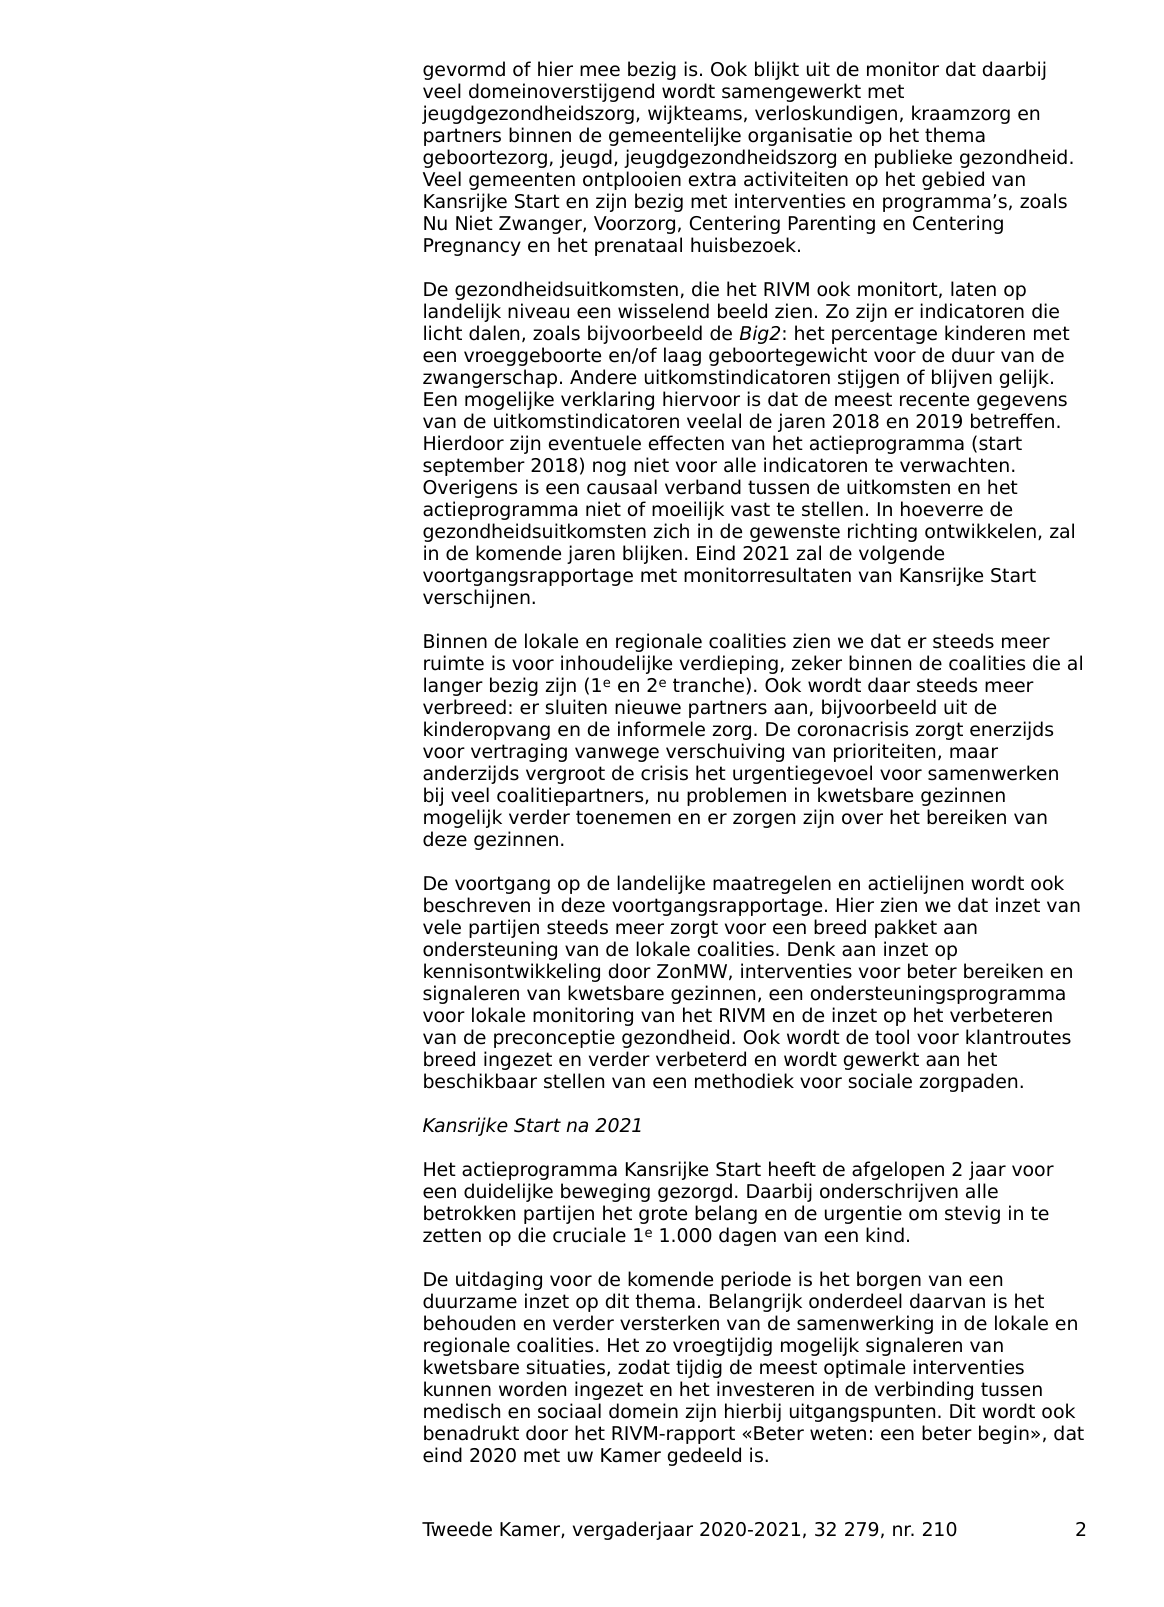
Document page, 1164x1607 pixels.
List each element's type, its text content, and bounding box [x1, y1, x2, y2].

text gevormd of hier mee bezig is. Ook blijkt uit de monitor dat daarbij veel domeinoverstijgend wordt samengewerkt met jeugdgezondheidszorg, wijkteams, verloskundigen, kraamzorg en partners binnen de gemeentelijke organisatie op het thema geboortezorg, jeugd, jeugdgezondheidszorg en publieke gezondheid. Veel gemeenten ontplooien extra activiteiten op het gebied van Kansrijke Start en zijn bezig met interventies en programma’s, zoals Nu Niet Zwanger, Voorzorg, Centering Parenting en Centering Pregnancy en het prenataal huisbezoek. [422, 59, 1087, 257]
text De gezondheidsuitkomsten, die het RIVM ook monitort, laten op landelijk niveau een wisselend beeld zien. Zo zijn er indicatoren die licht dalen, zoals bijvoorbeeld de Big2: het percentage kinderen met een vroeggeboorte en/of laag geboortegewicht voor de duur van de zwangerschap. Andere uitkomstindicatoren stijgen of blijven gelijk. Een mogelijke verklaring hiervoor is dat de meest recente gegevens van de uitkomstindicatoren veelal de jaren 2018 en 2019 betreffen. Hierdoor zijn eventuele effecten van het actieprogramma (start september 2018) nog niet voor alle indicatoren te verwachten. Overigens is een causaal verband tussen de uitkomsten en het actieprogramma niet of moeilijk vast te stellen. In hoeverre de gezondheidsuitkomsten zich in de gewenste richting ontwikkelen, zal in de komende jaren blijken. Eind 2021 zal de volgende voortgangsrapportage met monitorresultaten van Kansrijke Start verschijnen. [422, 279, 1087, 609]
text Binnen de lokale en regionale coalities zien we dat er steeds meer ruimte is voor inhoudelijke verdieping, zeker binnen de coalities die al langer bezig zijn (1e en 2e tranche). Ook wordt daar steeds meer verbreed: er sluiten nieuwe partners aan, bijvoorbeeld uit de kinderopvang en de informele zorg. De coronacrisis zorgt enerzijds voor vertraging vanwege verschuiving van prioriteiten, maar anderzijds vergroot de crisis het urgentiegevoel voor samenwerken bij veel coalitiepartners, nu problemen in kwetsbare gezinnen mogelijk verder toenemen en er zorgen zijn over het bereiken van deze gezinnen. [422, 631, 1087, 851]
subtitle Kansrijke Start na 2021 [422, 1115, 1087, 1137]
text De uitdaging voor de komende periode is het borgen van een duurzame inzet op dit thema. Belangrijk onderdeel daarvan is het behouden en verder versterken van de samenwerking in de lokale en regionale coalities. Het zo vroegtijdig mogelijk signaleren van kwetsbare situaties, zodat tijdig de meest optimale interventies kunnen worden ingezet en het investeren in de verbinding tussen medisch en sociaal domein zijn hierbij uitgangspunten. Dit wordt ook benadrukt door het RIVM-rapport «Beter weten: een beter begin», dat eind 2020 met uw Kamer gedeeld is. [422, 1269, 1087, 1467]
text De voortgang op de landelijke maatregelen en actielijnen wordt ook beschreven in deze voortgangsrapportage. Hier zien we dat inzet van vele partijen steeds meer zorgt voor een breed pakket aan ondersteuning van de lokale coalities. Denk aan inzet op kennisontwikkeling door ZonMW, interventies voor beter bereiken en signaleren van kwetsbare gezinnen, een ondersteuningsprogramma voor lokale monitoring van het RIVM en de inzet op het verbeteren van de preconceptie gezondheid. Ook wordt de tool voor klantroutes breed ingezet en verder verbeterd en wordt gewerkt aan het beschikbaar stellen van een methodiek voor sociale zorgpaden. [422, 873, 1087, 1093]
text Het actieprogramma Kansrijke Start heeft de afgelopen 2 jaar voor een duidelijke beweging gezorgd. Daarbij onderschrijven alle betrokken partijen het grote belang en de urgentie om stevig in te zetten op die cruciale 1e 1.000 dagen van een kind. [422, 1159, 1087, 1247]
